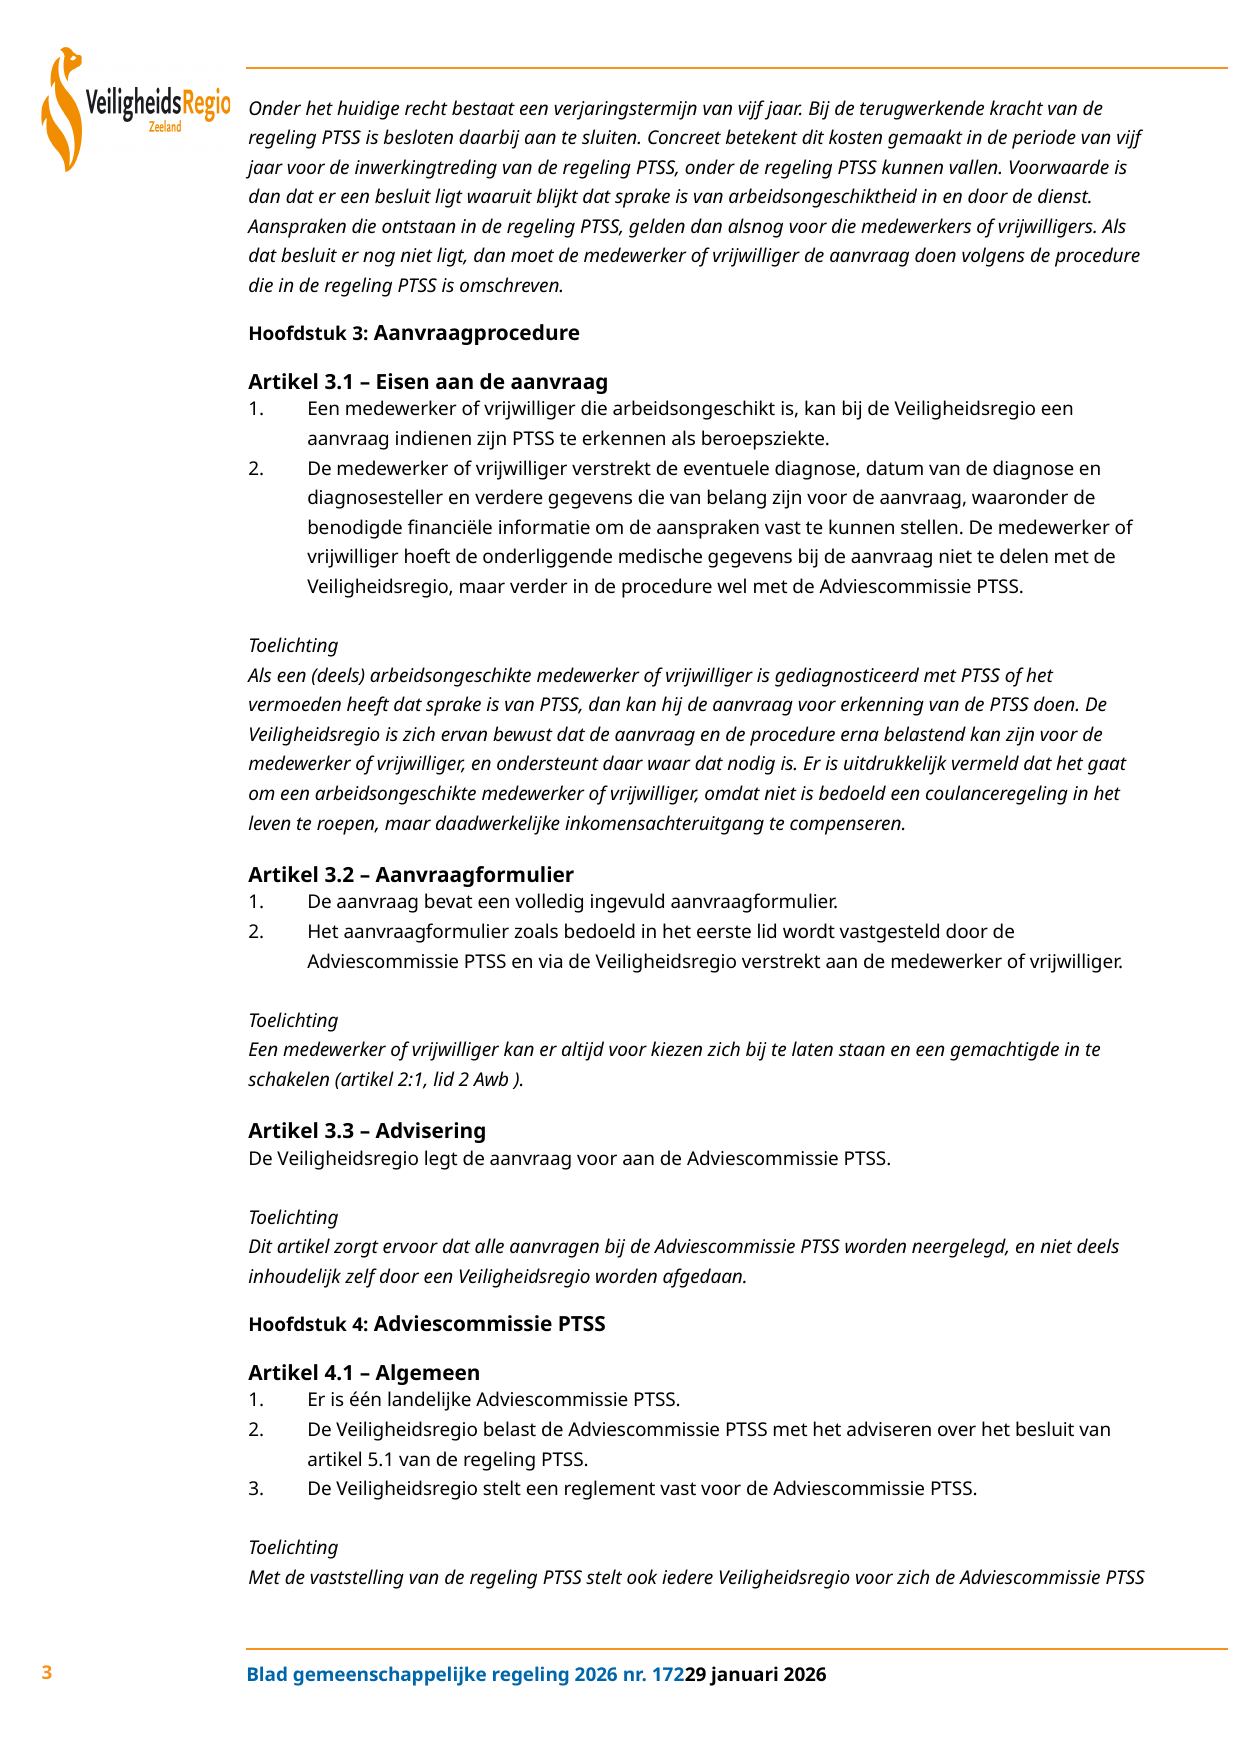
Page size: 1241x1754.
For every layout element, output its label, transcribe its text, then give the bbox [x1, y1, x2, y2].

text Een medewerker of vrijwilliger kan er altijd voor kiezen zich bij te laten staan en een gemachtigde in te schakelen (artikel 2:1, lid 2 Awb ). [248, 1037, 1152, 1092]
list Het aanvraagformulier zoals bedoeld in het eerste lid wordt vastgesteld door de Adviescommissie PTSS en via de Veiligheidsregio verstrekt aan de medewerker of vrijwilliger. [248, 918, 1152, 973]
text Artikel 4.1 – Algemeen [248, 1358, 1152, 1387]
text Toelichting [248, 1534, 1152, 1560]
picture [41, 47, 231, 172]
text De Veiligheidsregio legt de aanvraag voor aan de Adviescommissie PTSS. [248, 1145, 1152, 1171]
list Er is één landelijke Adviescommissie PTSS. [248, 1387, 1152, 1412]
list De aanvraag bevat een volledig ingevuld aanvraagformulier. [248, 889, 1152, 914]
list De Veiligheidsregio belast de Adviescommissie PTSS met het adviseren over het besluit van artikel 5.1 van de regeling PTSS. [248, 1416, 1152, 1472]
text Hoofdstuk 3: Aanvraagprocedure [248, 318, 1152, 346]
list De medewerker of vrijwilliger verstrekt de eventuele diagnose, datum van de diagnose en diagnosesteller en verdere gegevens die van belang zijn voor de aanvraag, waaronder de benodigde financiële informatie om de aanspraken vast te kunnen stellen. De medewerker of vrijwilliger hoeft de onderliggende medische gegevens bij de aanvraag niet te delen met de Veiligheidsregio, maar verder in de procedure wel met de Adviescommissie PTSS. [248, 455, 1152, 599]
text Als een (deels) arbeidsongeschikte medewerker of vrijwilliger is gediagnosticeerd met PTSS of het vermoeden heeft dat sprake is van PTSS, dan kan hij de aanvraag voor erkenning van de PTSS doen. De Veiligheidsregio is zich ervan bewust dat de aanvraag en de procedure erna belastend kan zijn voor de medewerker of vrijwilliger, en ondersteunt daar waar dat nodig is. Er is uitdrukkelijk vermeld dat het gaat om een arbeidsongeschikte medewerker of vrijwilliger, omdat niet is bedoeld een coulanceregeling in het leven te roepen, maar daadwerkelijke inkomensachteruitgang te compenseren. [248, 662, 1152, 836]
text Artikel 3.2 – Aanvraagformulier [248, 860, 1152, 889]
text Toelichting [248, 1007, 1152, 1033]
text Artikel 3.3 – Advisering [248, 1117, 1152, 1145]
text Dit artikel zorgt ervoor dat alle aanvragen bij de Adviescommissie PTSS worden neergelegd, en niet deels inhoudelijk zelf door een Veiligheidsregio worden afgedaan. [248, 1234, 1152, 1289]
text Toelichting [248, 1204, 1152, 1230]
text Toelichting [248, 632, 1152, 658]
text Onder het huidige recht bestaat een verjaringstermijn van vijf jaar. Bij de terugwerkende kracht van de regeling PTSS is besloten daarbij aan te sluiten. Concreet betekent dit kosten gemaakt in de periode van vijf jaar voor de inwerkingtreding van de regeling PTSS, onder de regeling PTSS kunnen vallen. Voorwaarde is dan dat er een besluit ligt waaruit blijkt dat sprake is van arbeidsongeschiktheid in en door de dienst. Aanspraken die ontstaan in de regeling PTSS, gelden dan alsnog voor die medewerkers of vrijwilligers. Als dat besluit er nog niet ligt, dan moet de medewerker of vrijwilliger de aanvraag doen volgens de procedure die in de regeling PTSS is omschreven. [248, 95, 1152, 298]
list Een medewerker of vrijwilliger die arbeidsongeschikt is, kan bij de Veiligheidsregio een aanvraag indienen zijn PTSS te erkennen als beroepsziekte. [248, 396, 1152, 451]
text Hoofdstuk 4: Adviescommissie PTSS [248, 1309, 1152, 1337]
text Met de vaststelling van de regeling PTSS stelt ook iedere Veiligheidsregio voor zich de Adviescommissie PTSS [248, 1564, 1152, 1590]
list De Veiligheidsregio stelt een reglement vast voor de Adviescommissie PTSS. [248, 1475, 1152, 1501]
text Artikel 3.1 – Eisen aan de aanvraag [248, 367, 1152, 396]
